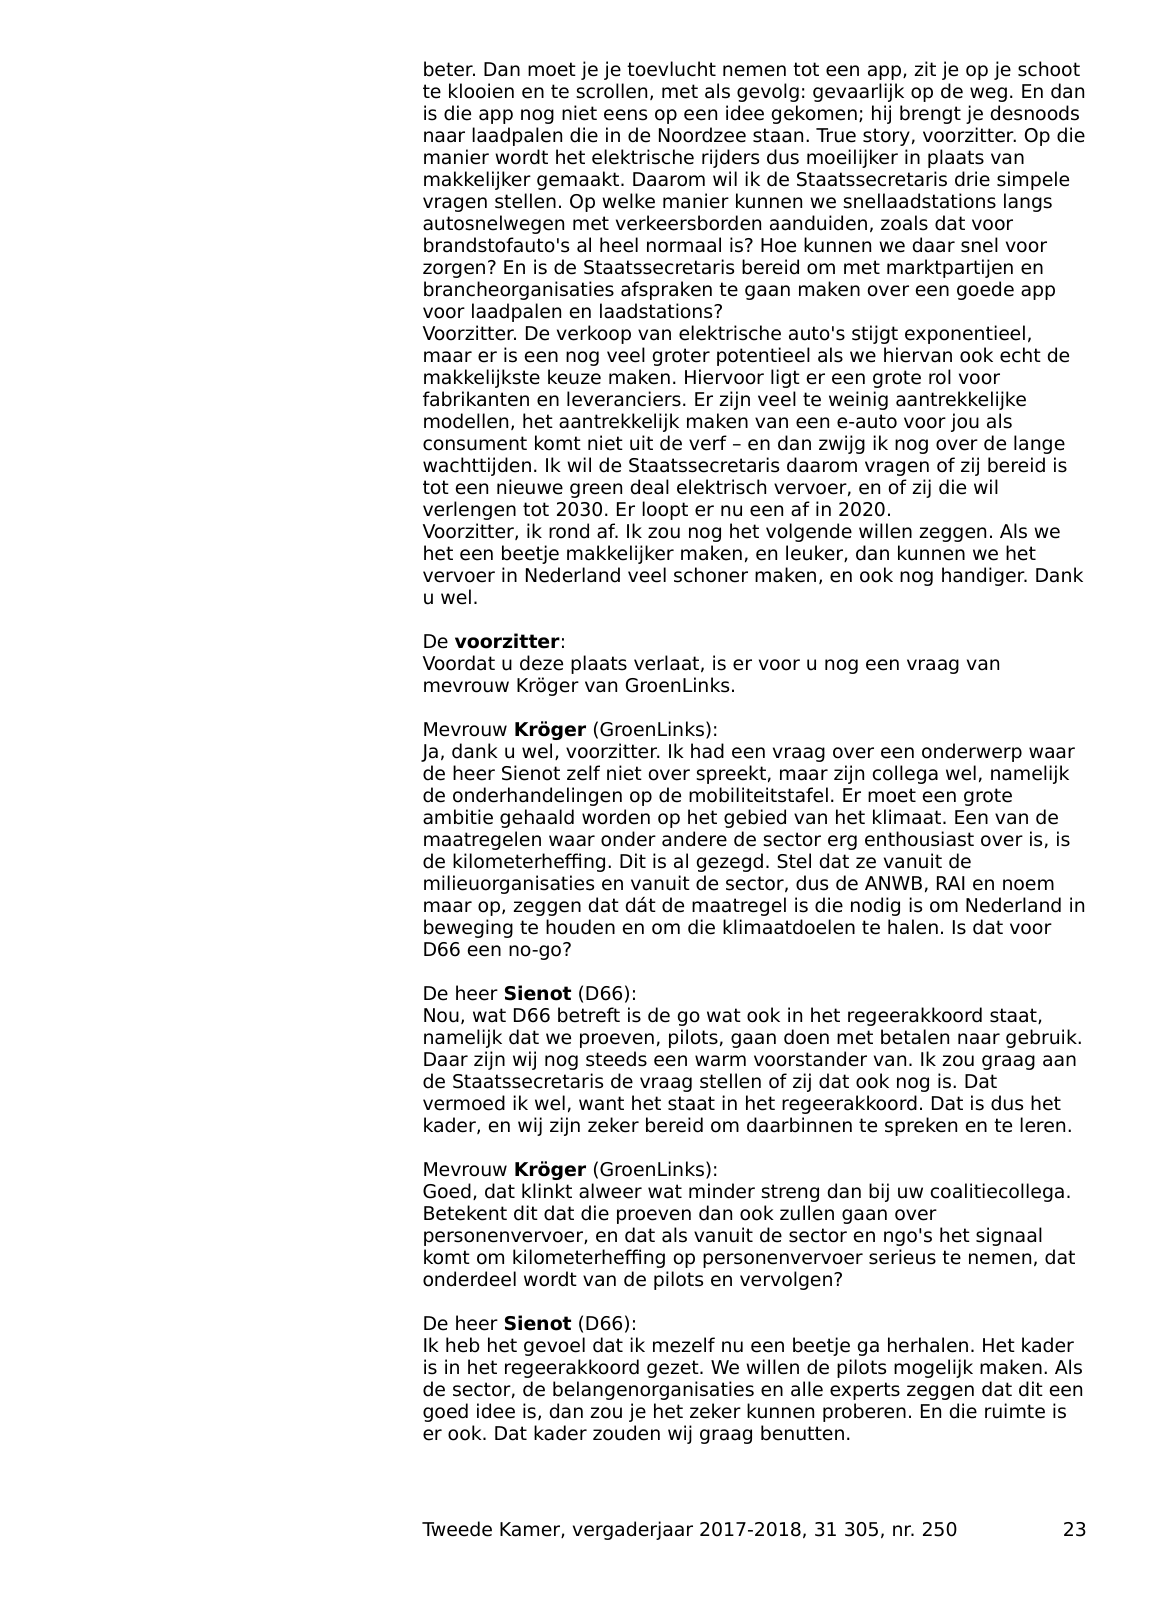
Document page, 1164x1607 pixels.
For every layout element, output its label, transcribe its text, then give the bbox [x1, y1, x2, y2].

text Ik heb het gevoel dat ik mezelf nu een beetje ga herhalen. Het kader is in het regeerakkoord gezet. We willen de pilots mogelijk maken. Als de sector, de belangenorganisaties en alle experts zeggen dat dit een goed idee is, dan zou je het zeker kunnen proberen. En die ruimte is er ook. Dat kader zouden wij graag benutten. [422, 1335, 1087, 1445]
text Voorzitter, ik rond af. Ik zou nog het volgende willen zeggen. Als we het een beetje makkelijker maken, en leuker, dan kunnen we het vervoer in Nederland veel schoner maken, en ook nog handiger. Dank u wel. [422, 521, 1087, 608]
text beter. Dan moet je je toevlucht nemen tot een app, zit je op je schoot te klooien en te scrollen, met als gevolg: gevaarlijk op de weg. En dan is die app nog niet eens op een idee gekomen; hij brengt je desnoods naar laadpalen die in de Noordzee staan. True story, voorzitter. Op die manier wordt het elektrische rijders dus moeilijker in plaats van makkelijker gemaakt. Daarom wil ik de Staatssecretaris drie simpele vragen stellen. Op welke manier kunnen we snellaadstations langs autosnelwegen met verkeersborden aanduiden, zoals dat voor brandstofauto's al heel normaal is? Hoe kunnen we daar snel voor zorgen? En is de Staatssecretaris bereid om met marktpartijen en brancheorganisaties afspraken te gaan maken over een goede app voor laadpalen en laadstations? [422, 59, 1087, 323]
text De voorzitter: [422, 631, 1087, 653]
text Nou, wat D66 betreft is de go wat ook in het regeerakkoord staat, namelijk dat we proeven, pilots, gaan doen met betalen naar gebruik. Daar zijn wij nog steeds een warm voorstander van. Ik zou graag aan de Staatssecretaris de vraag stellen of zij dat ook nog is. Dat vermoed ik wel, want het staat in het regeerakkoord. Dat is dus het kader, en wij zijn zeker bereid om daarbinnen te spreken en te leren. [422, 1005, 1087, 1137]
text Ja, dank u wel, voorzitter. Ik had een vraag over een onderwerp waar de heer Sienot zelf niet over spreekt, maar zijn collega wel, namelijk de onderhandelingen op de mobiliteitstafel. Er moet een grote ambitie gehaald worden op het gebied van het klimaat. Een van de maatregelen waar onder andere de sector erg enthousiast over is, is de kilometerheffing. Dit is al gezegd. Stel dat ze vanuit de milieuorganisaties en vanuit de sector, dus de ANWB, RAI en noem maar op, zeggen dat dát de maatregel is die nodig is om Nederland in beweging te houden en om die klimaatdoelen te halen. Is dat voor D66 een no-go? [422, 741, 1087, 961]
text Voorzitter. De verkoop van elektrische auto's stijgt exponentieel, maar er is een nog veel groter potentieel als we hiervan ook echt de makkelijkste keuze maken. Hiervoor ligt er een grote rol voor fabrikanten en leveranciers. Er zijn veel te weinig aantrekkelijke modellen, het aantrekkelijk maken van een e-auto voor jou als consument komt niet uit de verf – en dan zwijg ik nog over de lange wachttijden. Ik wil de Staatssecretaris daarom vragen of zij bereid is tot een nieuwe green deal elektrisch vervoer, en of zij die wil verlengen tot 2030. Er loopt er nu een af in 2020. [422, 323, 1087, 521]
text Voordat u deze plaats verlaat, is er voor u nog een vraag van mevrouw Kröger van GroenLinks. [422, 653, 1087, 697]
text De heer Sienot (D66): [422, 1313, 1087, 1335]
text Goed, dat klinkt alweer wat minder streng dan bij uw coalitiecollega. Betekent dit dat die proeven dan ook zullen gaan over personenvervoer, en dat als vanuit de sector en ngo's het signaal komt om kilometerheffing op personenvervoer serieus te nemen, dat onderdeel wordt van de pilots en vervolgen? [422, 1181, 1087, 1291]
text De heer Sienot (D66): [422, 983, 1087, 1005]
text Mevrouw Kröger (GroenLinks): [422, 1159, 1087, 1181]
text Mevrouw Kröger (GroenLinks): [422, 719, 1087, 741]
